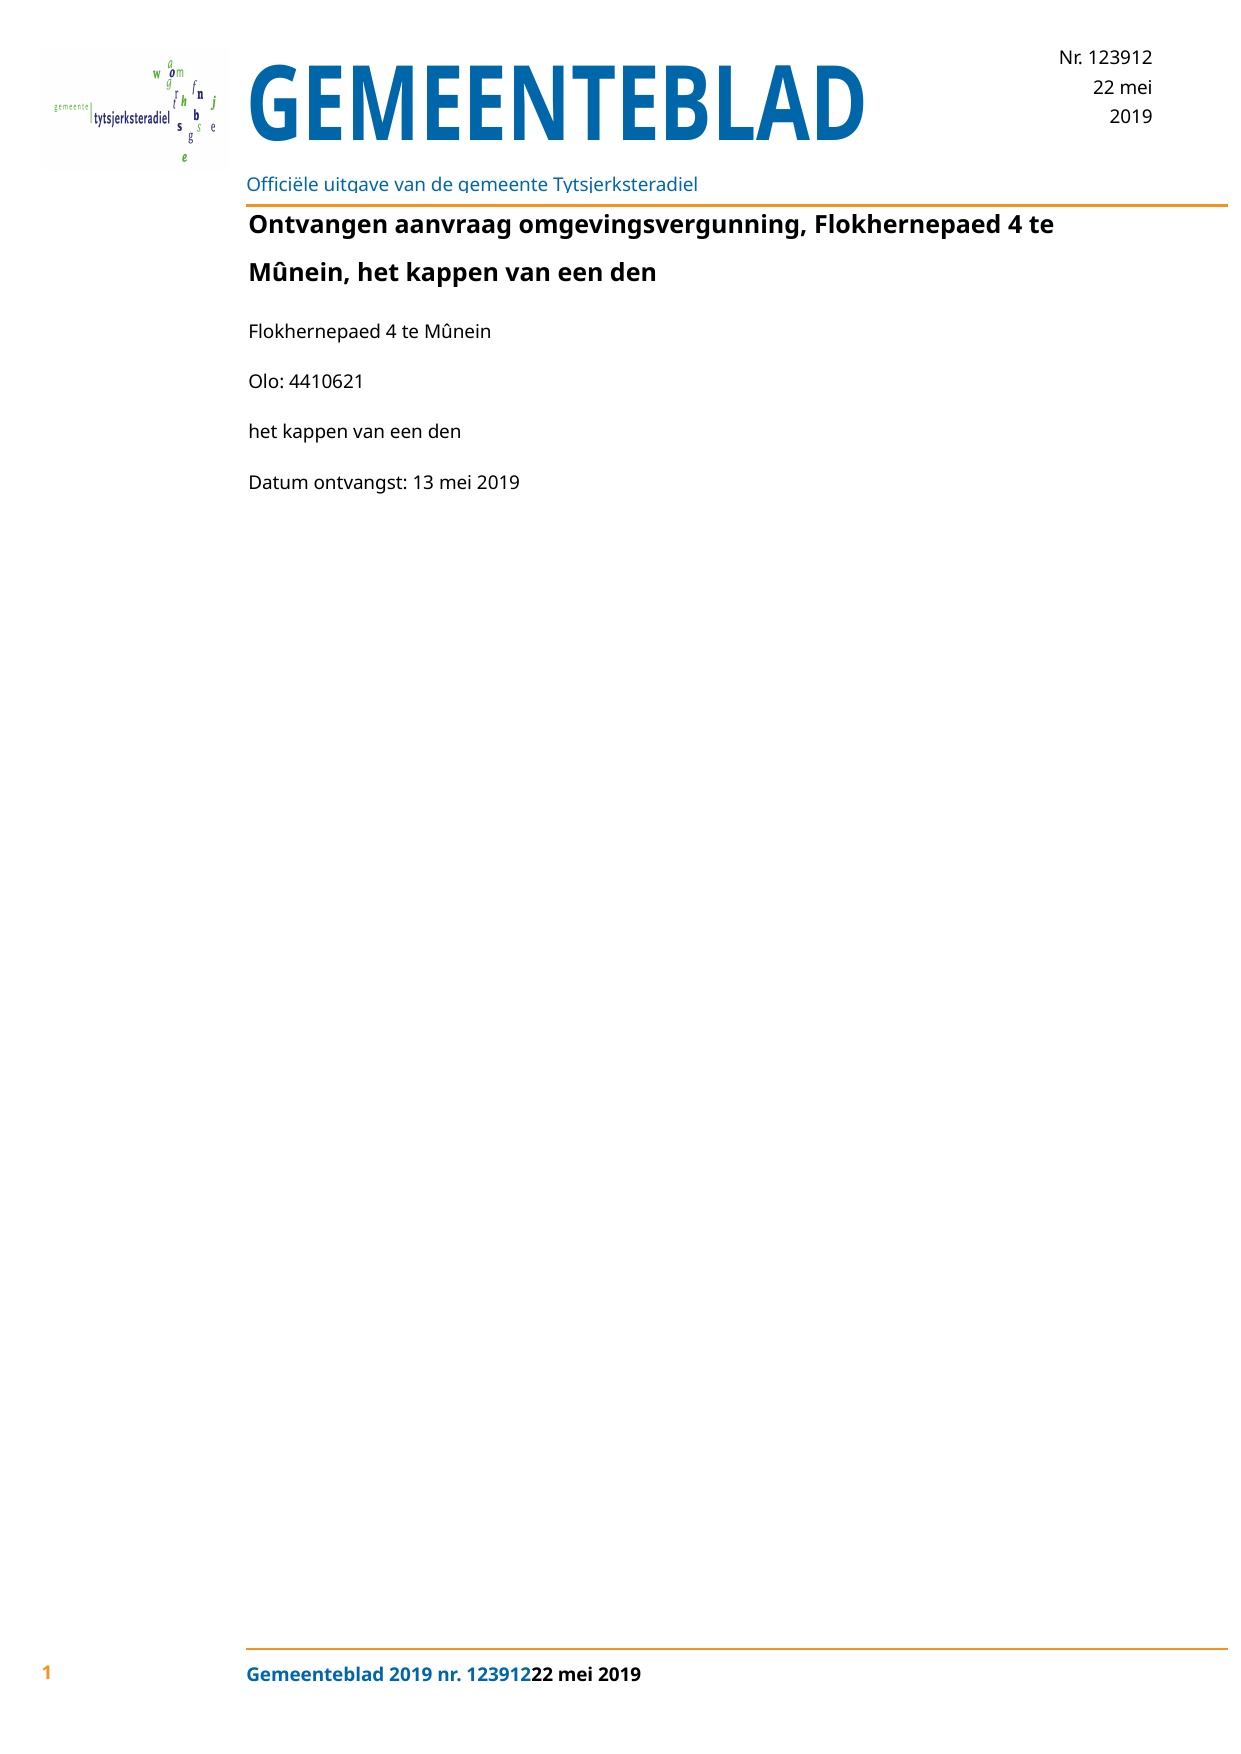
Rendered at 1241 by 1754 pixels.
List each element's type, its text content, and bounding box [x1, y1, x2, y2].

text Datum ontvangst: 13 mei 2019 [248, 469, 1152, 495]
text Ontvangen aanvraag omgevingsvergunning, Flokhernepaed 4 te Mûnein, het kappen van een den [248, 207, 1152, 288]
picture [41, 47, 231, 172]
text Olo: 4410621 [248, 368, 1152, 394]
text Flokhernepaed 4 te Mûnein [248, 318, 1152, 344]
text het kappen van een den [248, 419, 1152, 444]
